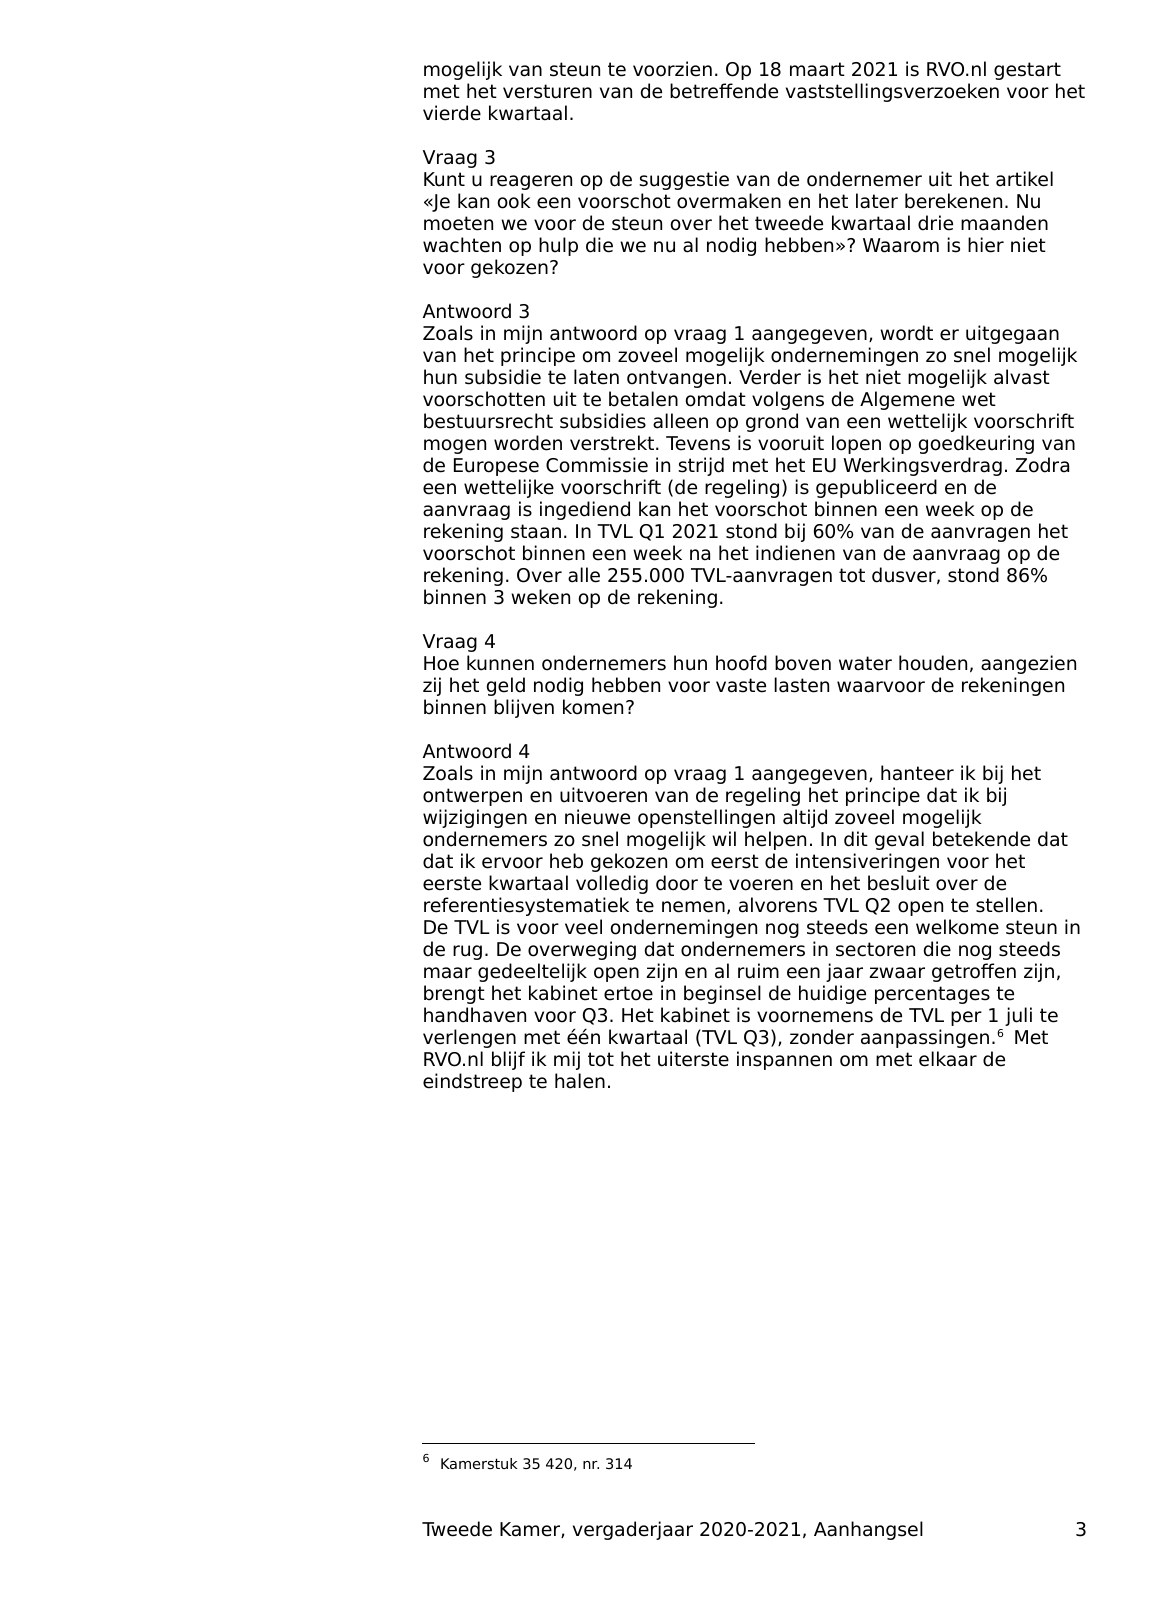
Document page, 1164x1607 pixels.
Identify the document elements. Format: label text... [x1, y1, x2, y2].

text Hoe kunnen ondernemers hun hoofd boven water houden, aangezien zij het geld nodig hebben voor vaste lasten waarvoor de rekeningen binnen blijven komen? [422, 653, 1087, 719]
text Vraag 3 [422, 147, 1087, 169]
text Zoals in mijn antwoord op vraag 1 aangegeven, wordt er uitgegaan van het principe om zoveel mogelijk ondernemingen zo snel mogelijk hun subsidie te laten ontvangen. Verder is het niet mogelijk alvast voorschotten uit te betalen omdat volgens de Algemene wet bestuursrecht subsidies alleen op grond van een wettelijk voorschrift mogen worden verstrekt. Tevens is vooruit lopen op goedkeuring van de Europese Commissie in strijd met het EU Werkingsverdrag. Zodra een wettelijke voorschrift (de regeling) is gepubliceerd en de aanvraag is ingediend kan het voorschot binnen een week op de rekening staan. In TVL Q1 2021 stond bij 60% van de aanvragen het voorschot binnen een week na het indienen van de aanvraag op de rekening. Over alle 255.000 TVL-aanvragen tot dusver, stond 86% binnen 3 weken op de rekening. [422, 323, 1087, 609]
text Kamerstuk 35 420, nr. 314 [422, 1452, 1087, 1474]
text mogelijk van steun te voorzien. Op 18 maart 2021 is RVO.nl gestart met het versturen van de betreffende vaststellingsverzoeken voor het vierde kwartaal. [422, 59, 1087, 125]
text Antwoord 3 [422, 301, 1087, 323]
text Vraag 4 [422, 631, 1087, 653]
text Kunt u reageren op de suggestie van de ondernemer uit het artikel «Je kan ook een voorschot overmaken en het later berekenen. Nu moeten we voor de steun over het tweede kwartaal drie maanden wachten op hulp die we nu al nodig hebben»? Waarom is hier niet voor gekozen? [422, 169, 1087, 279]
text Antwoord 4 [422, 741, 1087, 763]
text De TVL is voor veel ondernemingen nog steeds een welkome steun in de rug. De overweging dat ondernemers in sectoren die nog steeds maar gedeeltelijk open zijn en al ruim een jaar zwaar getroffen zijn, brengt het kabinet ertoe in beginsel de huidige percentages te handhaven voor Q3. Het kabinet is voornemens de TVL per 1 juli te verlengen met één kwartaal (TVL Q3), zonder aanpassingen. Met RVO.nl blijf ik mij tot het uiterste inspannen om met elkaar de eindstreep te halen. [422, 917, 1087, 1093]
text Zoals in mijn antwoord op vraag 1 aangegeven, hanteer ik bij het ontwerpen en uitvoeren van de regeling het principe dat ik bij wijzigingen en nieuwe openstellingen altijd zoveel mogelijk ondernemers zo snel mogelijk wil helpen. In dit geval betekende dat dat ik ervoor heb gekozen om eerst de intensiveringen voor het eerste kwartaal volledig door te voeren en het besluit over de referentiesystematiek te nemen, alvorens TVL Q2 open te stellen. [422, 763, 1087, 917]
